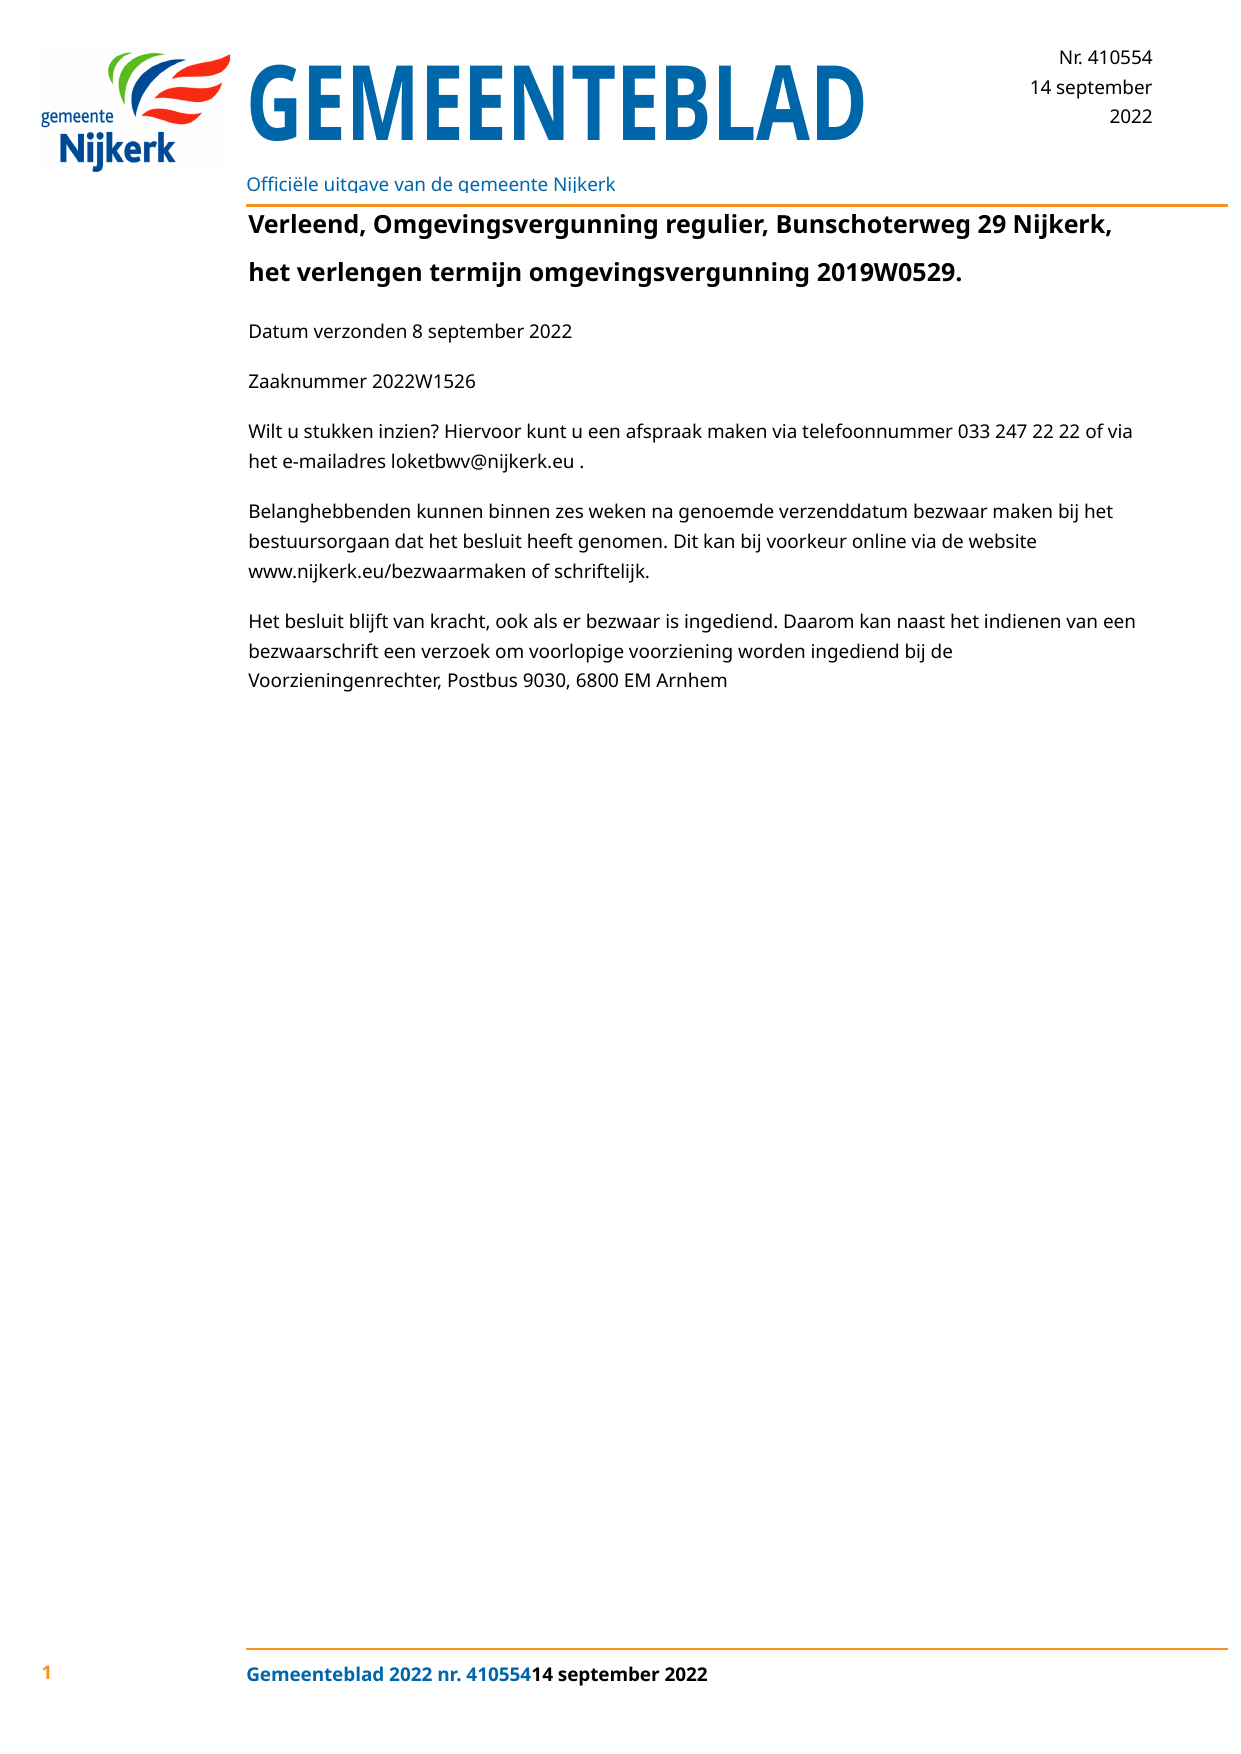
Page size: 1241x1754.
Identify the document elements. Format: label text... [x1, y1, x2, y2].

text Datum verzonden 8 september 2022 [248, 318, 1152, 344]
text Wilt u stukken inzien? Hiervoor kunt u een afspraak maken via telefoonnummer 033 247 22 22 of via het e-mailadres loketbwv@nijkerk.eu . [248, 419, 1152, 474]
text Verleend, Omgevingsvergunning regulier, Bunschoterweg 29 Nijkerk, het verlengen termijn omgevingsvergunning 2019W0529. [248, 207, 1152, 288]
text Zaaknummer 2022W1526 [248, 368, 1152, 394]
picture [41, 47, 231, 172]
text Belanghebbenden kunnen binnen zes weken na genoemde verzenddatum bezwaar maken bij het bestuursorgaan dat het besluit heeft genomen. Dit kan bij voorkeur online via de website www.nijkerk.eu/bezwaarmaken of schriftelijk. [248, 499, 1152, 584]
text Het besluit blijft van kracht, ook als er bezwaar is ingediend. Daarom kan naast het indienen van een bezwaarschrift een verzoek om voorlopige voorziening worden ingediend bij de Voorzieningenrechter, Postbus 9030, 6800 EM Arnhem [248, 608, 1152, 693]
